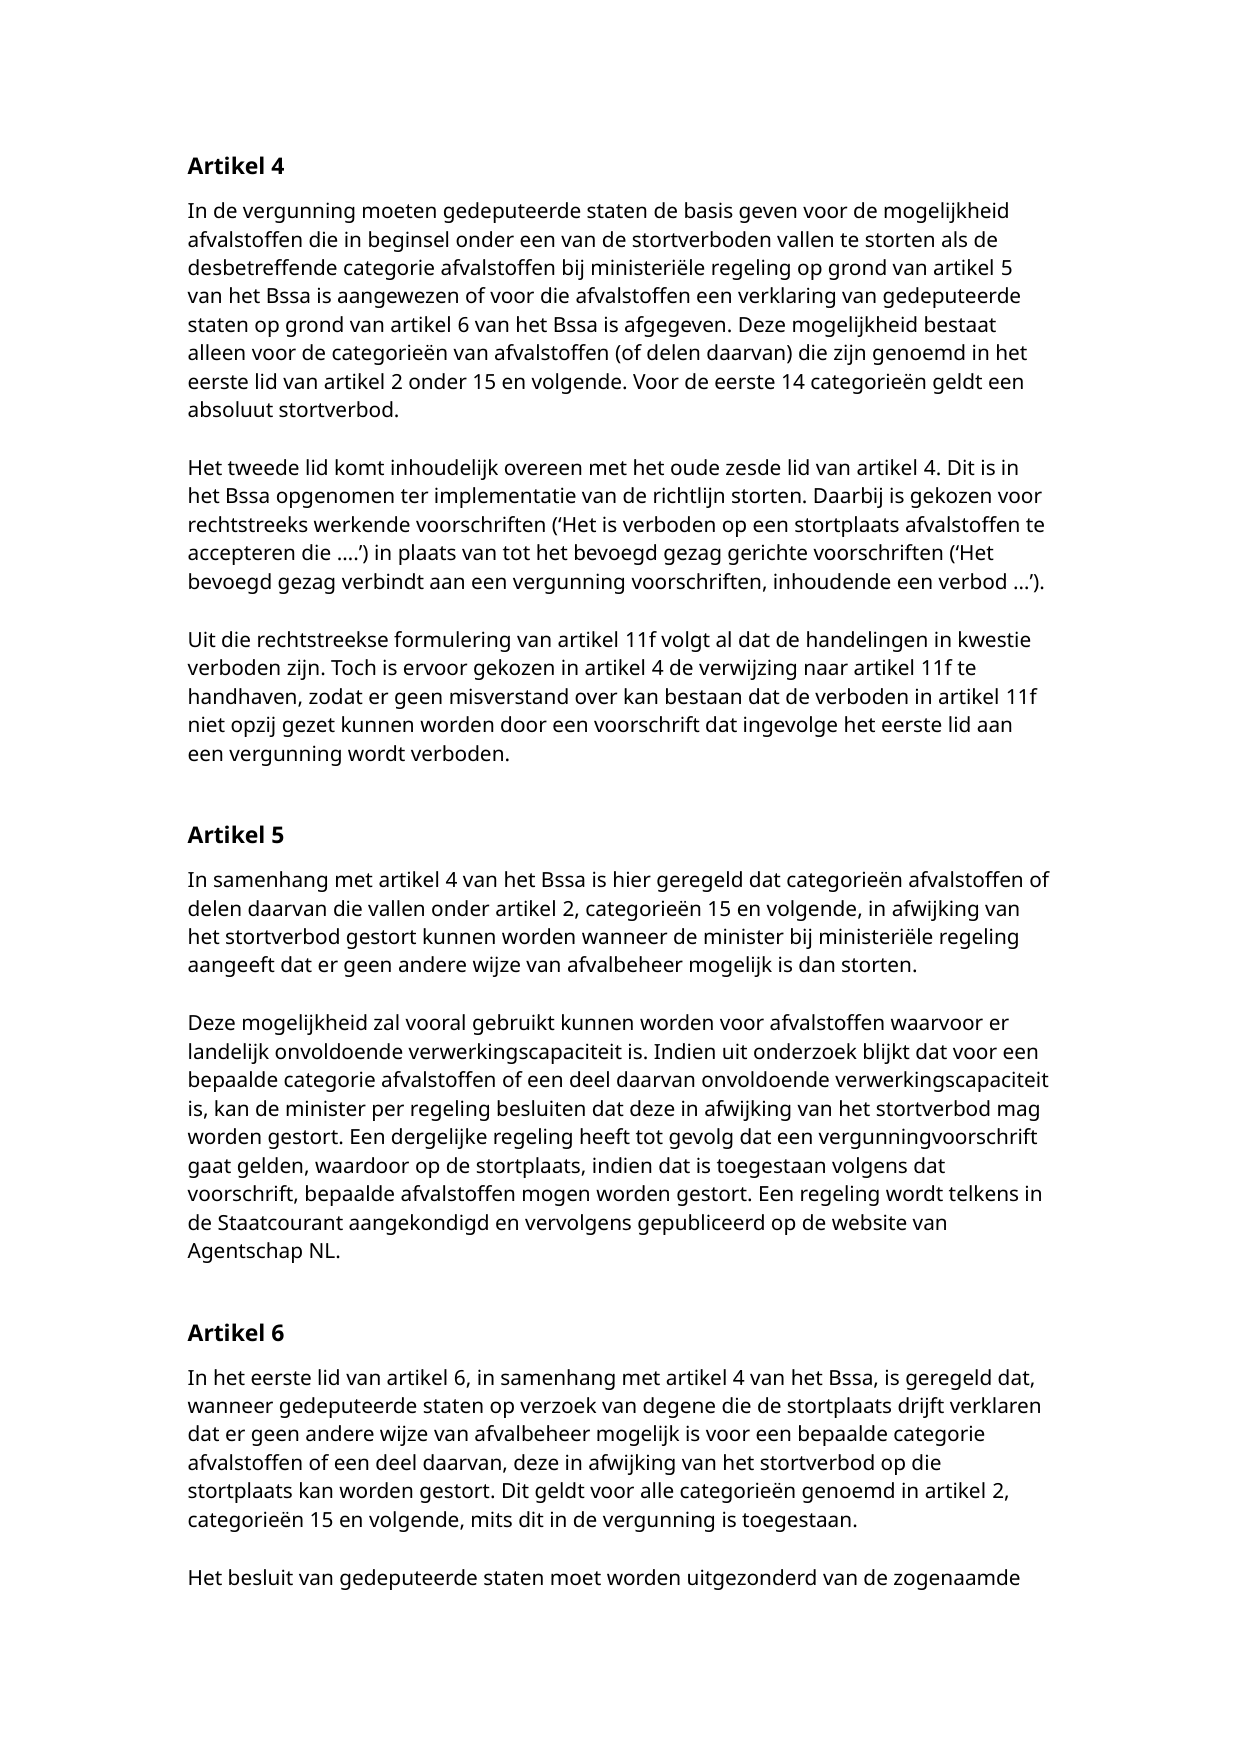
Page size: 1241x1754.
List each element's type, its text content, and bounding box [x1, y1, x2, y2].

text In samenhang met artikel 4 van het Bssa is hier geregeld dat categorieën afvalstoffen of delen daarvan die vallen onder artikel 2, categorieën 15 en volgende, in afwijking van het stortverbod gestort kunnen worden wanneer de minister bij ministeriële regeling aangeeft dat er geen andere wijze van afvalbeheer mogelijk is dan storten. [187, 865, 1053, 979]
subtitle Artikel 5 [187, 819, 1053, 850]
text Uit die rechtstreekse formulering van artikel 11f volgt al dat de handelingen in kwestie verboden zijn. Toch is ervoor gekozen in artikel 4 de verwijzing naar artikel 11f te handhaven, zodat er geen misverstand over kan bestaan dat de verboden in artikel 11f niet opzij gezet kunnen worden door een voorschrift dat ingevolge het eerste lid aan een vergunning wordt verboden. [187, 625, 1053, 767]
subtitle Artikel 6 [187, 1316, 1053, 1348]
text Deze mogelijkheid zal vooral gebruikt kunnen worden voor afvalstoffen waarvoor er landelijk onvoldoende verwerkingscapaciteit is. Indien uit onderzoek blijkt dat voor een bepaalde categorie afvalstoffen of een deel daarvan onvoldoende verwerkingscapaciteit is, kan de minister per regeling besluiten dat deze in afwijking van het stortverbod mag worden gestort. Een dergelijke regeling heeft tot gevolg dat een vergunningvoorschrift gaat gelden, waardoor op de stortplaats, indien dat is toegestaan volgens dat voorschrift, bepaalde afvalstoffen mogen worden gestort. Een regeling wordt telkens in de Staatcourant aangekondigd en vervolgens gepubliceerd op de website van Agentschap NL. [187, 1008, 1053, 1264]
text Het besluit van gedeputeerde staten moet worden uitgezonderd van de zogenaamde [187, 1563, 1053, 1591]
text In het eerste lid van artikel 6, in samenhang met artikel 4 van het Bssa, is geregeld dat, wanneer gedeputeerde staten op verzoek van degene die de stortplaats drijft verklaren dat er geen andere wijze van afvalbeheer mogelijk is voor een bepaalde categorie afvalstoffen of een deel daarvan, deze in afwijking van het stortverbod op die stortplaats kan worden gestort. Dit geldt voor alle categorieën genoemd in artikel 2, categorieën 15 en volgende, mits dit in de vergunning is toegestaan. [187, 1363, 1053, 1533]
text In de vergunning moeten gedeputeerde staten de basis geven voor de mogelijkheid afvalstoffen die in beginsel onder een van de stortverboden vallen te storten als de desbetreffende categorie afvalstoffen bij ministeriële regeling op grond van artikel 5 van het Bssa is aangewezen of voor die afvalstoffen een verklaring van gedeputeerde staten op grond van artikel 6 van het Bssa is afgegeven. Deze mogelijkheid bestaat alleen voor de categorieën van afvalstoffen (of delen daarvan) die zijn genoemd in het eerste lid van artikel 2 onder 15 en volgende. Voor de eerste 14 categorieën geldt een absoluut stortverbod. [187, 196, 1053, 424]
subtitle Artikel 4 [187, 150, 1053, 181]
text Het tweede lid komt inhoudelijk overeen met het oude zesde lid van artikel 4. Dit is in het Bssa opgenomen ter implementatie van de richtlijn storten. Daarbij is gekozen voor rechtstreeks werkende voorschriften (‘Het is verboden op een stortplaats afvalstoffen te accepteren die ….’) in plaats van tot het bevoegd gezag gerichte voorschriften (‘Het bevoegd gezag verbindt aan een vergunning voorschriften, inhoudende een verbod …’). [187, 453, 1053, 595]
